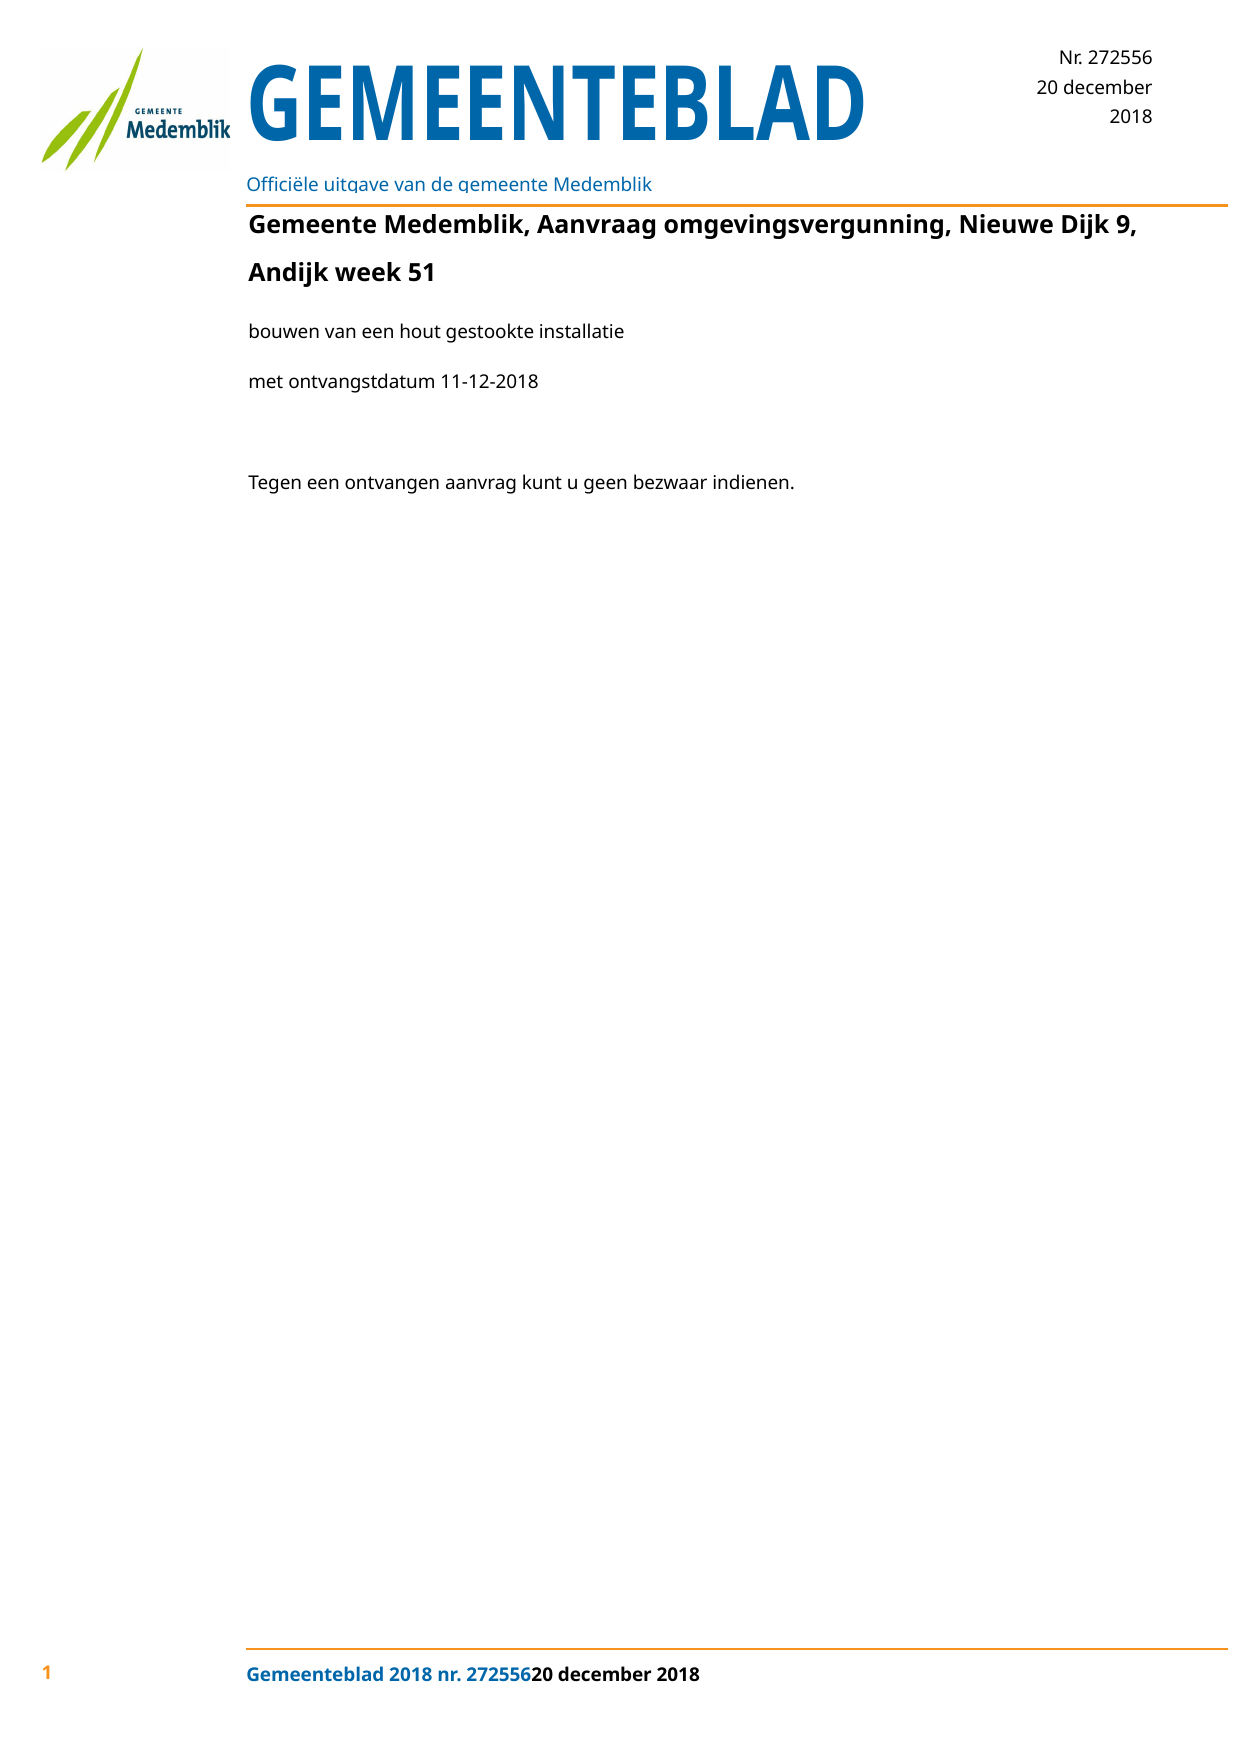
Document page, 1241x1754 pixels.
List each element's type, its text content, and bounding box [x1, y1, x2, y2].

text Gemeente Medemblik, Aanvraag omgevingsvergunning, Nieuwe Dijk 9, Andijk week 51 [248, 207, 1152, 288]
text met ontvangstdatum 11-12-2018 [248, 368, 1152, 394]
text bouwen van een hout gestookte installatie [248, 318, 1152, 344]
picture [41, 47, 231, 172]
text Tegen een ontvangen aanvrag kunt u geen bezwaar indienen. [248, 469, 1152, 495]
